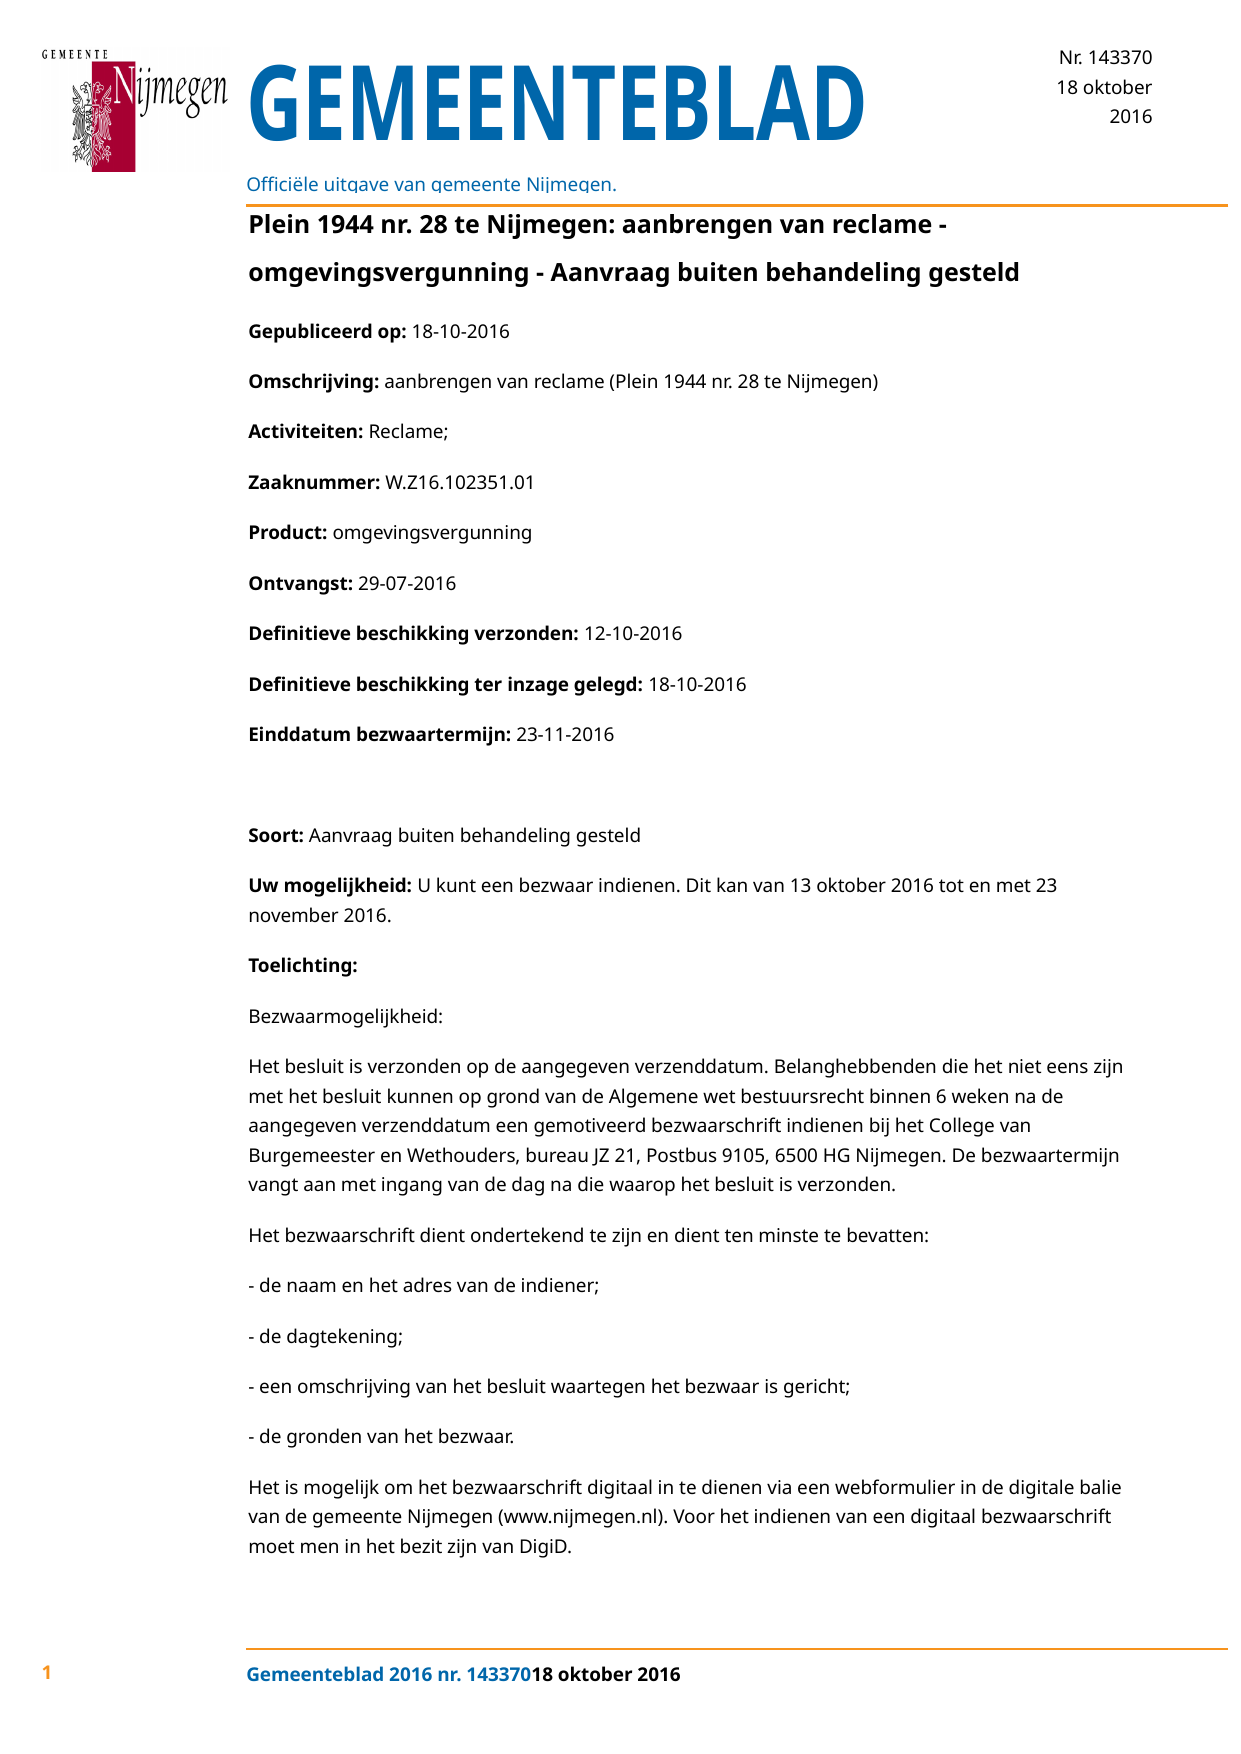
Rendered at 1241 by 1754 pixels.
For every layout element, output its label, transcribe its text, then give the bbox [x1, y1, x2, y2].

text Toelichting: [248, 952, 1152, 978]
text Definitieve beschikking ter inzage gelegd: 18-10-2016 [248, 671, 1152, 697]
text Gepubliceerd op: 18-10-2016 [248, 318, 1152, 344]
text Omschrijving: aanbrengen van reclame (Plein 1944 nr. 28 te Nijmegen) [248, 368, 1152, 394]
text Zaaknummer: W.Z16.102351.01 [248, 469, 1152, 495]
text Definitieve beschikking verzonden: 12-10-2016 [248, 620, 1152, 646]
text Activiteiten: Reclame; [248, 419, 1152, 444]
text Plein 1944 nr. 28 te Nijmegen: aanbrengen van reclame - omgevingsvergunning - Aanvraag buiten behandeling gesteld [248, 207, 1152, 288]
text Soort: Aanvraag buiten behandeling gesteld [248, 822, 1152, 848]
text Ontvangst: 29-07-2016 [248, 570, 1152, 596]
text Einddatum bezwaartermijn: 23-11-2016 [248, 721, 1152, 747]
text - de gronden van het bezwaar. [248, 1424, 1152, 1449]
text Het besluit is verzonden op de aangegeven verzenddatum. Belanghebbenden die het niet eens zijn met het besluit kunnen op grond van de Algemene wet bestuursrecht binnen 6 weken na de aangegeven verzenddatum een gemotiveerd bezwaarschrift indienen bij het College van Burgemeester en Wethouders, bureau JZ 21, Postbus 9105, 6500 HG Nijmegen. De bezwaartermijn vangt aan met ingang van de dag na die waarop het besluit is verzonden. [248, 1053, 1152, 1197]
text - een omschrijving van het besluit waartegen het bezwaar is gericht; [248, 1373, 1152, 1399]
text - de naam en het adres van de indiener; [248, 1272, 1152, 1298]
text Uw mogelijkheid: U kunt een bezwaar indienen. Dit kan van 13 oktober 2016 tot en met 23 november 2016. [248, 872, 1152, 928]
text Bezwaarmogelijkheid: [248, 1003, 1152, 1029]
text Product: omgevingsvergunning [248, 519, 1152, 545]
text Het is mogelijk om het bezwaarschrift digitaal in te dienen via een webformulier in de digitale balie van de gemeente Nijmegen (www.nijmegen.nl). Voor het indienen van een digitaal bezwaarschrift moet men in het bezit zijn van DigiD. [248, 1474, 1152, 1559]
picture [41, 47, 231, 172]
text Het bezwaarschrift dient ondertekend te zijn en dient ten minste te bevatten: [248, 1222, 1152, 1248]
text - de dagtekening; [248, 1323, 1152, 1349]
